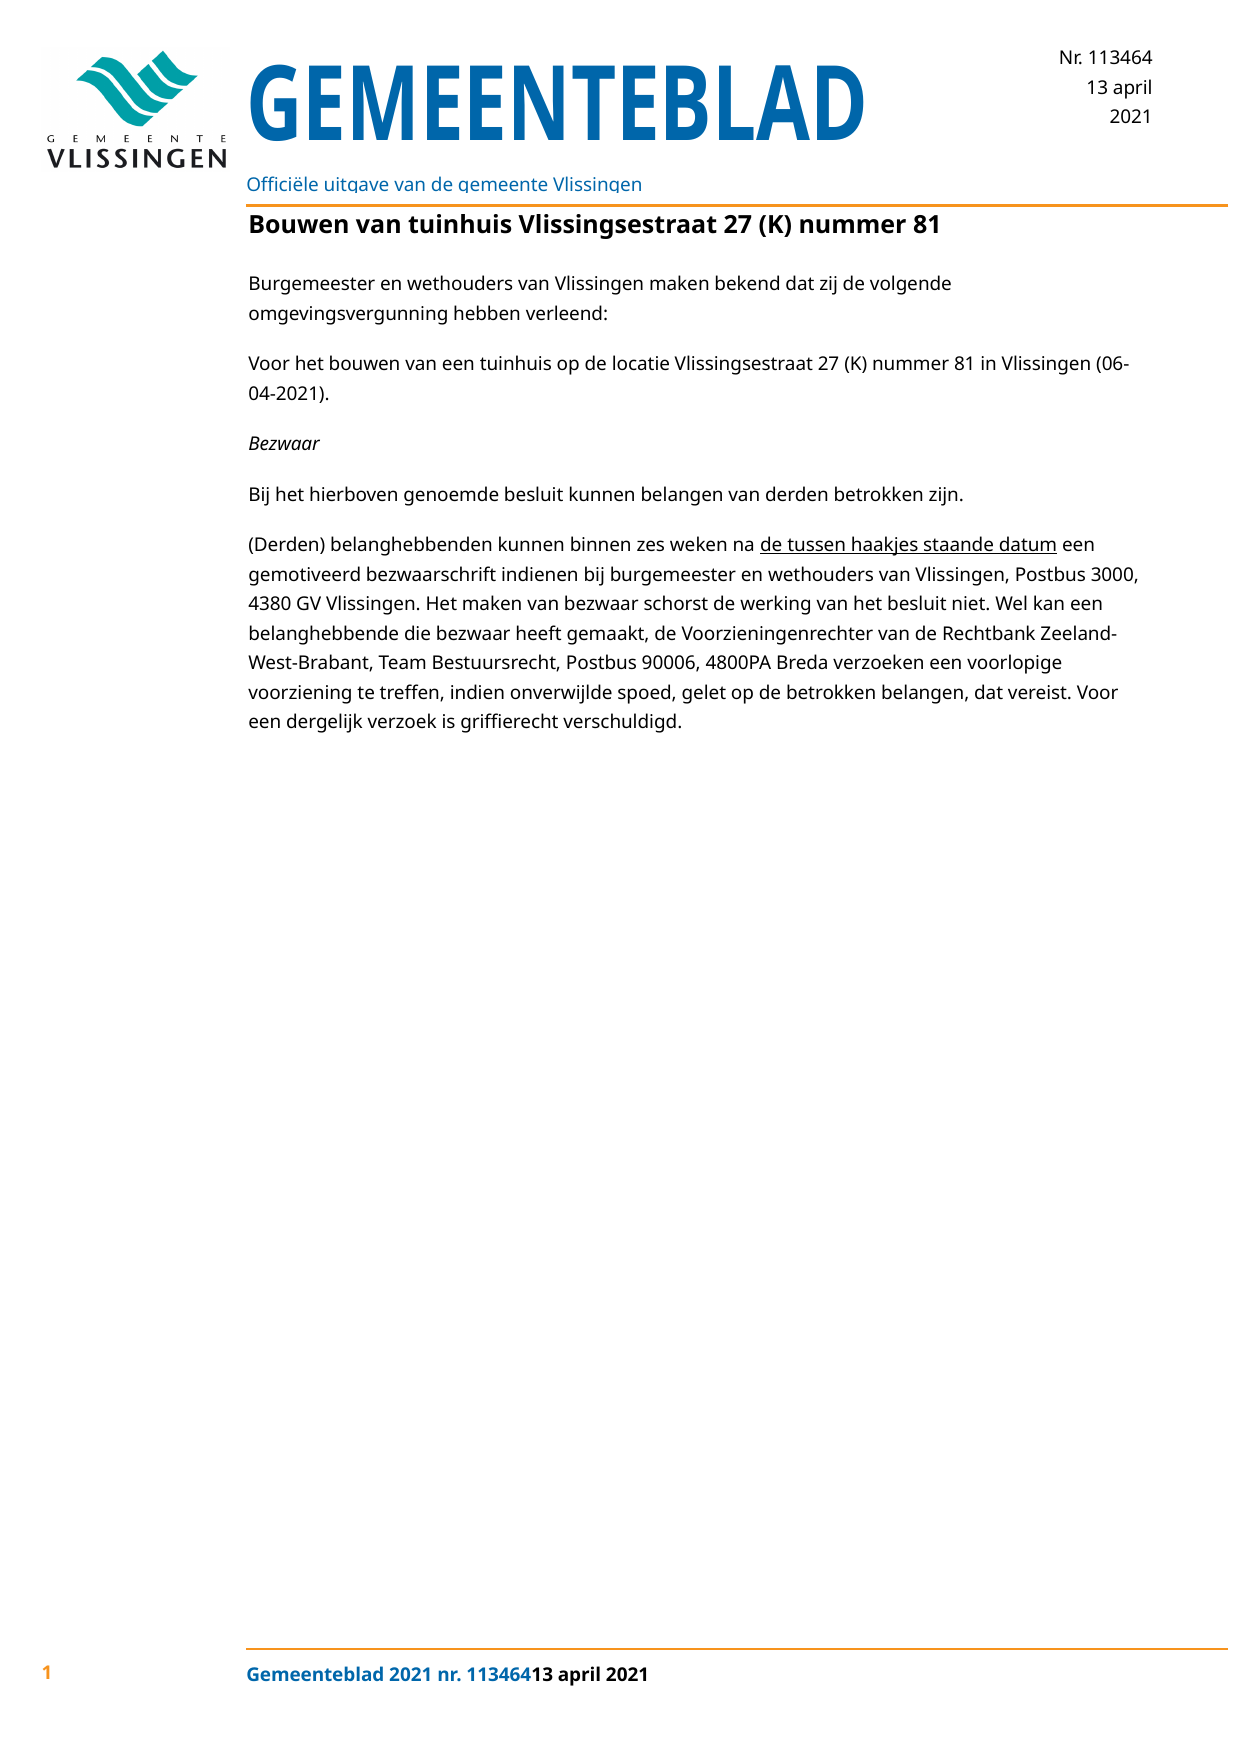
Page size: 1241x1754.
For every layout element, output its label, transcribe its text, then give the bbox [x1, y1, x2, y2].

text Burgemeester en wethouders van Vlissingen maken bekend dat zij de volgende omgevingsvergunning hebben verleend: [248, 270, 1152, 326]
text Bezwaar [248, 430, 1152, 456]
text Bij het hierboven genoemde besluit kunnen belangen van derden betrokken zijn. [248, 481, 1152, 506]
text Voor het bouwen van een tuinhuis op de locatie Vlissingsestraat 27 (K) nummer 81 in Vlissingen (06-04-2021). [248, 350, 1152, 406]
text (Derden) belanghebbenden kunnen binnen zes weken na de tussen haakjes staande datum een gemotiveerd bezwaarschrift indienen bij burgemeester en wethouders van Vlissingen, Postbus 3000, 4380 GV Vlissingen. Het maken van bezwaar schorst de werking van het besluit niet. Wel kan een belanghebbende die bezwaar heeft gemaakt, de Voorzieningenrechter van de Rechtbank Zeeland-West-Brabant, Team Bestuursrecht, Postbus 90006, 4800PA Breda verzoeken een voorlopige voorziening te treffen, indien onverwijlde spoed, gelet op de betrokken belangen, dat vereist. Voor een dergelijk verzoek is griffierecht verschuldigd. [248, 531, 1152, 734]
text Bouwen van tuinhuis Vlissingsestraat 27 (K) nummer 81 [248, 207, 1152, 241]
picture [41, 47, 231, 172]
